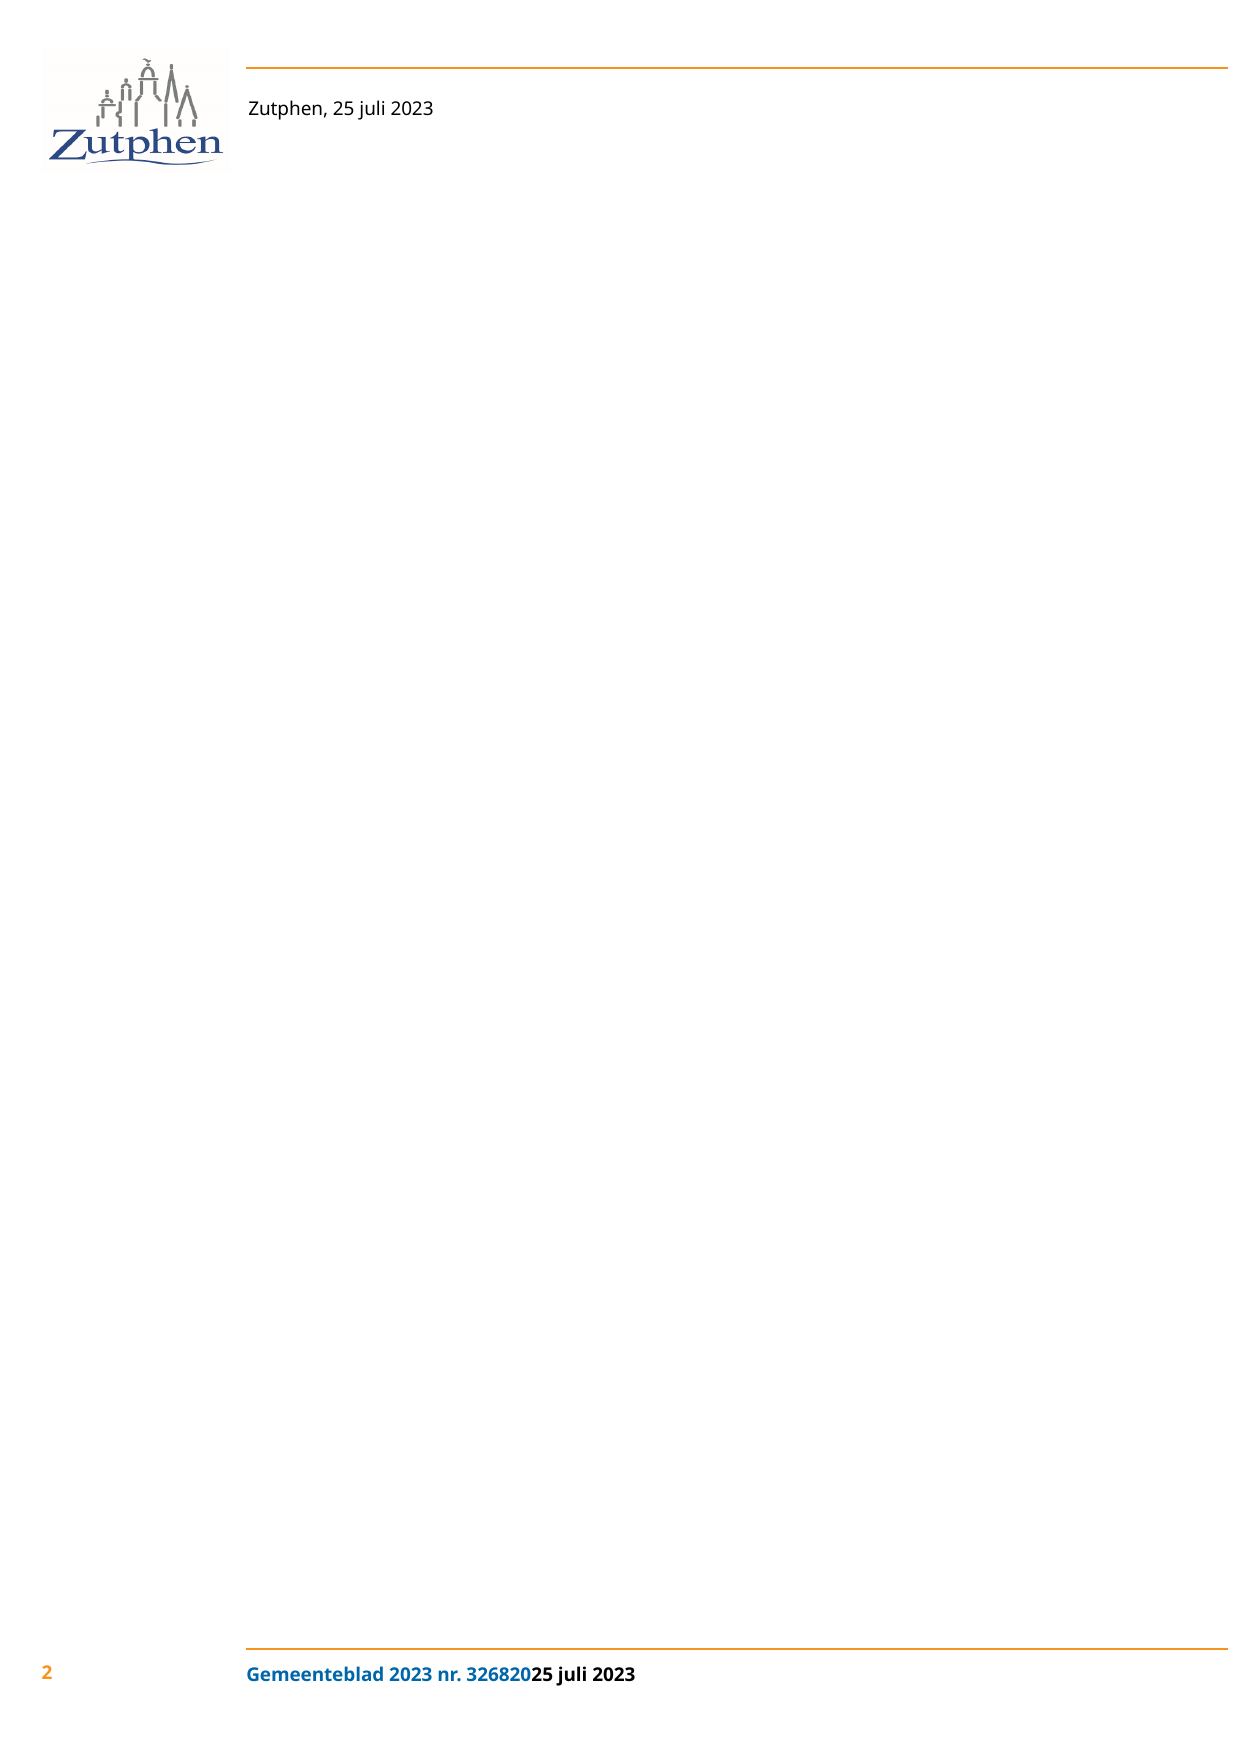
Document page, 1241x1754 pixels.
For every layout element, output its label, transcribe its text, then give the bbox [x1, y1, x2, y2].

picture [41, 47, 231, 172]
text Zutphen, 25 juli 2023 [248, 95, 1152, 121]
